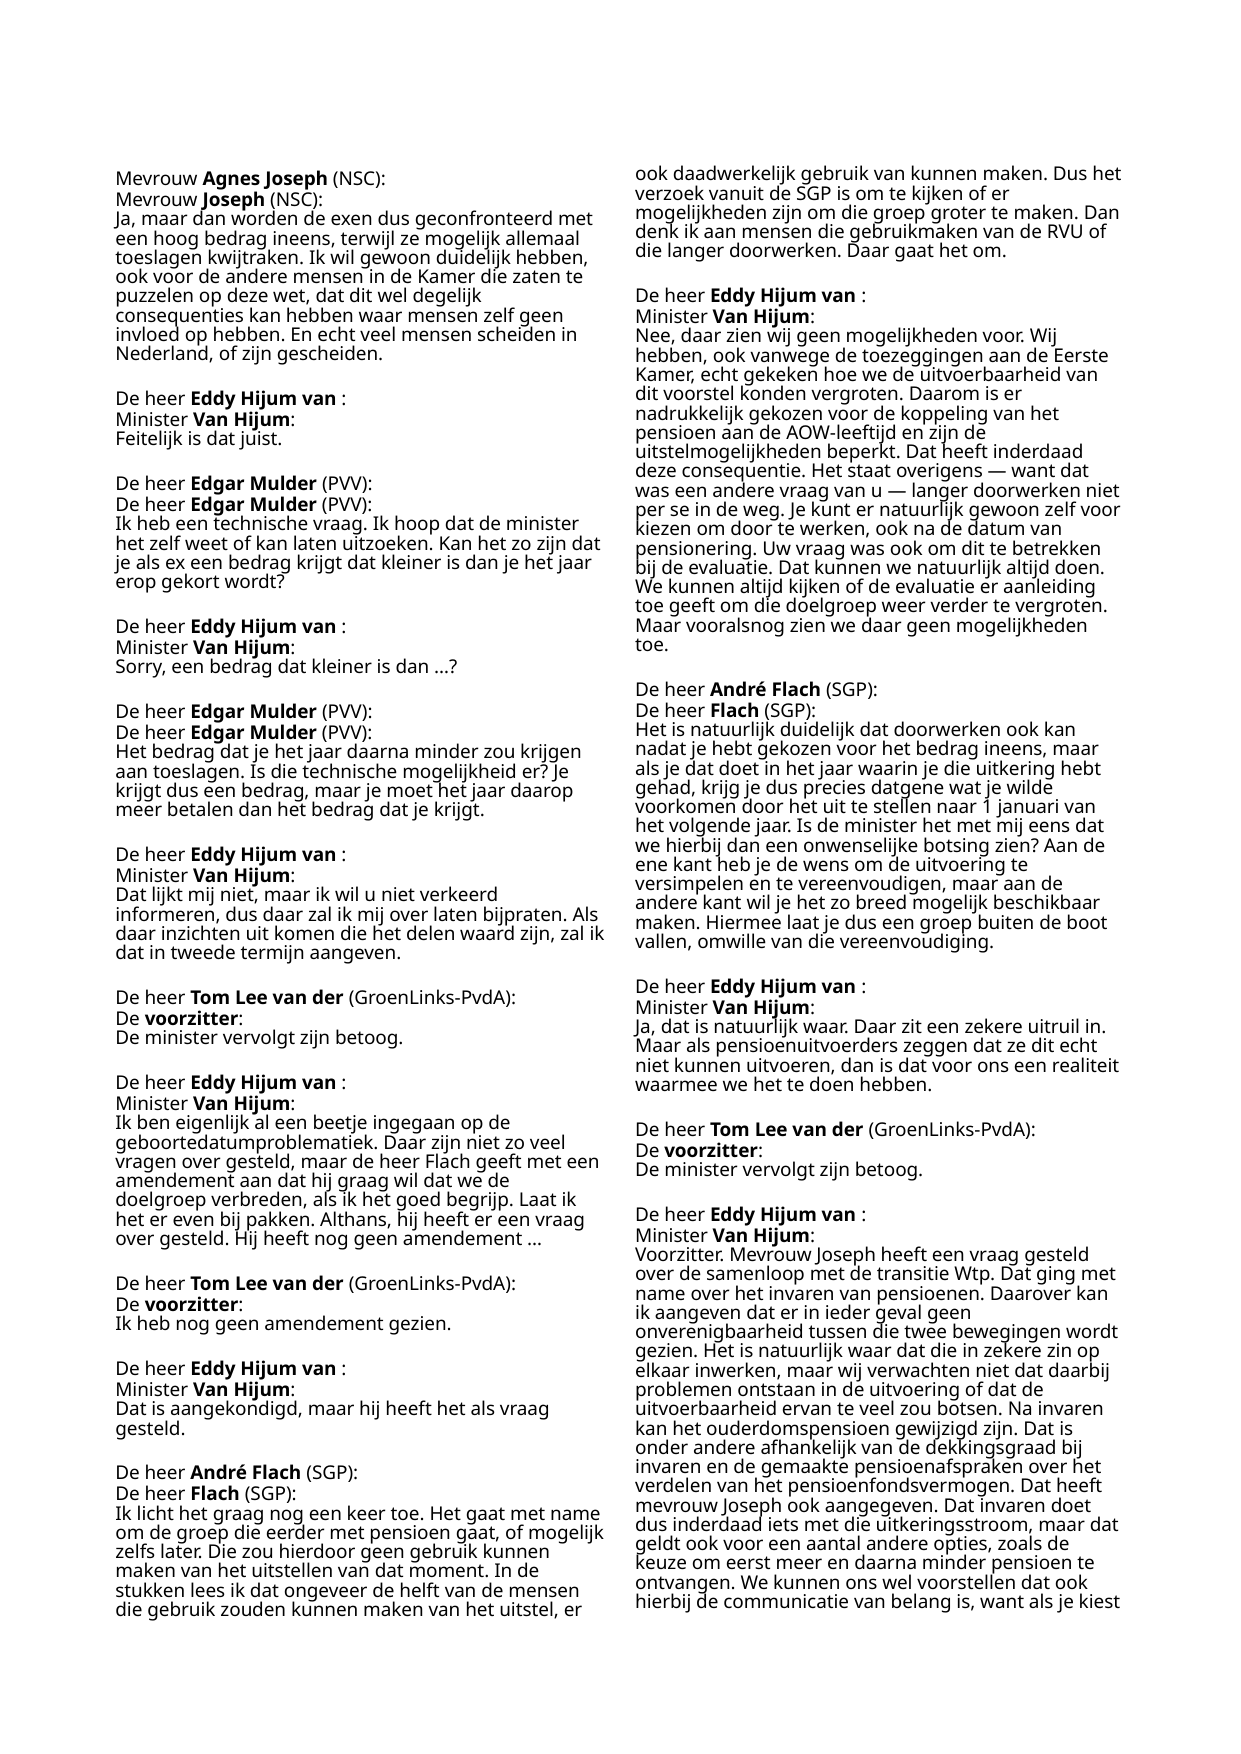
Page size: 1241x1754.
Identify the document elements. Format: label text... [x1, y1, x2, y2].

text Minister Van Hijum: [115, 867, 605, 886]
text Minister Van Hijum: [115, 639, 605, 658]
text De heer Edgar Mulder (PVV): [115, 470, 605, 496]
text De heer Edgar Mulder (PVV): [115, 496, 605, 515]
text Minister Van Hijum: [115, 1095, 605, 1114]
text De heer André Flach (SGP): [115, 1459, 605, 1485]
text De voorzitter: [115, 1296, 605, 1315]
text Minister Van Hijum: [635, 1227, 1125, 1246]
text Voorzitter. Mevrouw Joseph heeft een vraag gesteld over de samenloop met de transitie Wtp. Dat ging met name over het invaren van pensioenen. Daarover kan ik aangeven dat er in ieder geval geen onverenigbaarheid tussen die twee bewegingen wordt gezien. Het is natuurlijk waar dat die in zekere zin op elkaar inwerken, maar wij verwachten niet dat daarbij problemen ontstaan in de uitvoering of dat de uitvoerbaarheid ervan te veel zou botsen. Na invaren kan het ouderdomspensioen gewijzigd zijn. Dat is onder andere afhankelijk van de dekkingsgraad bij invaren en de gemaakte pensioenafspraken over het verdelen van het pensioenfondsvermogen. Dat heeft mevrouw Joseph ook aangegeven. Dat invaren doet dus inderdaad iets met die uitkeringsstroom, maar dat geldt ook voor een aantal andere opties, zoals de keuze om eerst meer en daarna minder pensioen te ontvangen. We kunnen ons wel voorstellen dat ook hierbij de communicatie van belang is, want als je kiest [635, 1246, 1125, 1612]
text De heer Eddy Hijum van : [635, 973, 1125, 999]
text De heer Edgar Mulder (PVV): [115, 698, 605, 724]
text Ik licht het graag nog een keer toe. Het gaat met name om de groep die eerder met pensioen gaat, of mogelijk zelfs later. Die zou hierdoor geen gebruik kunnen maken van het uitstellen van dat moment. In de stukken lees ik dat ongeveer de helft van de mensen die gebruik zouden kunnen maken van het uitstel, er [115, 1504, 605, 1620]
text De heer Eddy Hijum van : [115, 1355, 605, 1381]
text De minister vervolgt zijn betoog. [635, 1161, 1125, 1180]
text De heer Tom Lee van der (GroenLinks-PvdA): [635, 1116, 1125, 1142]
text De heer Tom Lee van der (GroenLinks-PvdA): [115, 1270, 605, 1296]
text De heer Flach (SGP): [115, 1485, 605, 1504]
text De voorzitter: [115, 1010, 605, 1029]
text Minister Van Hijum: [635, 308, 1125, 327]
text De heer Eddy Hijum van : [115, 385, 605, 411]
text Ik ben eigenlijk al een beetje ingegaan op de geboortedatumproblematiek. Daar zijn niet zo veel vragen over gesteld, maar de heer Flach geeft met een amendement aan dat hij graag wil dat we de doelgroep verbreden, als ik het goed begrijp. Laat ik het er even bij pakken. Althans, hij heeft er een vraag over gesteld. Hij heeft nog geen amendement … [115, 1114, 605, 1249]
text ook daadwerkelijk gebruik van kunnen maken. Dus het verzoek vanuit de SGP is om te kijken of er mogelijkheden zijn om die groep groter te maken. Dan denk ik aan mensen die gebruikmaken van de RVU of die langer doorwerken. Daar gaat het om. [635, 165, 1125, 262]
text De minister vervolgt zijn betoog. [115, 1029, 605, 1048]
text Dat lijkt mij niet, maar ik wil u niet verkeerd informeren, dus daar zal ik mij over laten bijpraten. Als daar inzichten uit komen die het delen waard zijn, zal ik dat in tweede termijn aangeven. [115, 886, 605, 963]
text Ja, dat is natuurlijk waar. Daar zit een zekere uitruil in. Maar als pensioenuitvoerders zeggen dat ze dit echt niet kunnen uitvoeren, dan is dat voor ons een realiteit waarmee we het te doen hebben. [635, 1018, 1125, 1095]
text De heer Eddy Hijum van : [115, 841, 605, 867]
text De heer Eddy Hijum van : [115, 1069, 605, 1095]
text Mevrouw Joseph (NSC): [115, 191, 605, 210]
text Dat is aangekondigd, maar hij heeft het als vraag gesteld. [115, 1400, 605, 1439]
text De heer Eddy Hijum van : [635, 1201, 1125, 1227]
text De heer Tom Lee van der (GroenLinks-PvdA): [115, 984, 605, 1010]
text Ik heb een technische vraag. Ik hoop dat de minister het zelf weet of kan laten uitzoeken. Kan het zo zijn dat je als ex een bedrag krijgt dat kleiner is dan je het jaar erop gekort wordt? [115, 515, 605, 592]
text De heer Eddy Hijum van : [115, 613, 605, 639]
text Het is natuurlijk duidelijk dat doorwerken ook kan nadat je hebt gekozen voor het bedrag ineens, maar als je dat doet in het jaar waarin je die uitkering hebt gehad, krijg je dus precies datgene wat je wilde voorkomen door het uit te stellen naar 1 januari van het volgende jaar. Is de minister het met mij eens dat we hierbij dan een onwenselijke botsing zien? Aan de ene kant heb je de wens om de uitvoering te versimpelen en te vereenvoudigen, maar aan de andere kant wil je het zo breed mogelijk beschikbaar maken. Hiermee laat je dus een groep buiten de boot vallen, omwille van die vereenvoudiging. [635, 721, 1125, 952]
text De heer André Flach (SGP): [635, 676, 1125, 702]
text Mevrouw Agnes Joseph (NSC): [115, 165, 605, 191]
text De heer Flach (SGP): [635, 702, 1125, 721]
text Nee, daar zien wij geen mogelijkheden voor. Wij hebben, ook vanwege de toezeggingen aan de Eerste Kamer, echt gekeken hoe we de uitvoerbaarheid van dit voorstel konden vergroten. Daarom is er nadrukkelijk gekozen voor de koppeling van het pensioen aan de AOW-leeftijd en zijn de uitstelmogelijkheden beperkt. Dat heeft inderdaad deze consequentie. Het staat overigens — want dat was een andere vraag van u — langer doorwerken niet per se in de weg. Je kunt er natuurlijk gewoon zelf voor kiezen om door te werken, ook na de datum van pensionering. Uw vraag was ook om dit te betrekken bij de evaluatie. Dat kunnen we natuurlijk altijd doen. We kunnen altijd kijken of de evaluatie er aanleiding toe geeft om die doelgroep weer verder te vergroten. Maar vooralsnog zien we daar geen mogelijkheden toe. [635, 327, 1125, 655]
text Sorry, een bedrag dat kleiner is dan …? [115, 658, 605, 678]
text Feitelijk is dat juist. [115, 430, 605, 449]
text Ja, maar dan worden de exen dus geconfronteerd met een hoog bedrag ineens, terwijl ze mogelijk allemaal toeslagen kwijtraken. Ik wil gewoon duidelijk hebben, ook voor de andere mensen in de Kamer die zaten te puzzelen op deze wet, dat dit wel degelijk consequenties kan hebben waar mensen zelf geen invloed op hebben. En echt veel mensen scheiden in Nederland, of zijn gescheiden. [115, 210, 605, 364]
text De heer Eddy Hijum van : [635, 282, 1125, 308]
text Minister Van Hijum: [115, 1381, 605, 1400]
text Ik heb nog geen amendement gezien. [115, 1315, 605, 1334]
text Minister Van Hijum: [115, 411, 605, 430]
text Minister Van Hijum: [635, 999, 1125, 1018]
text De heer Edgar Mulder (PVV): [115, 724, 605, 743]
text De voorzitter: [635, 1142, 1125, 1161]
text Het bedrag dat je het jaar daarna minder zou krijgen aan toeslagen. Is die technische mogelijkheid er? Je krijgt dus een bedrag, maar je moet het jaar daarop meer betalen dan het bedrag dat je krijgt. [115, 743, 605, 821]
